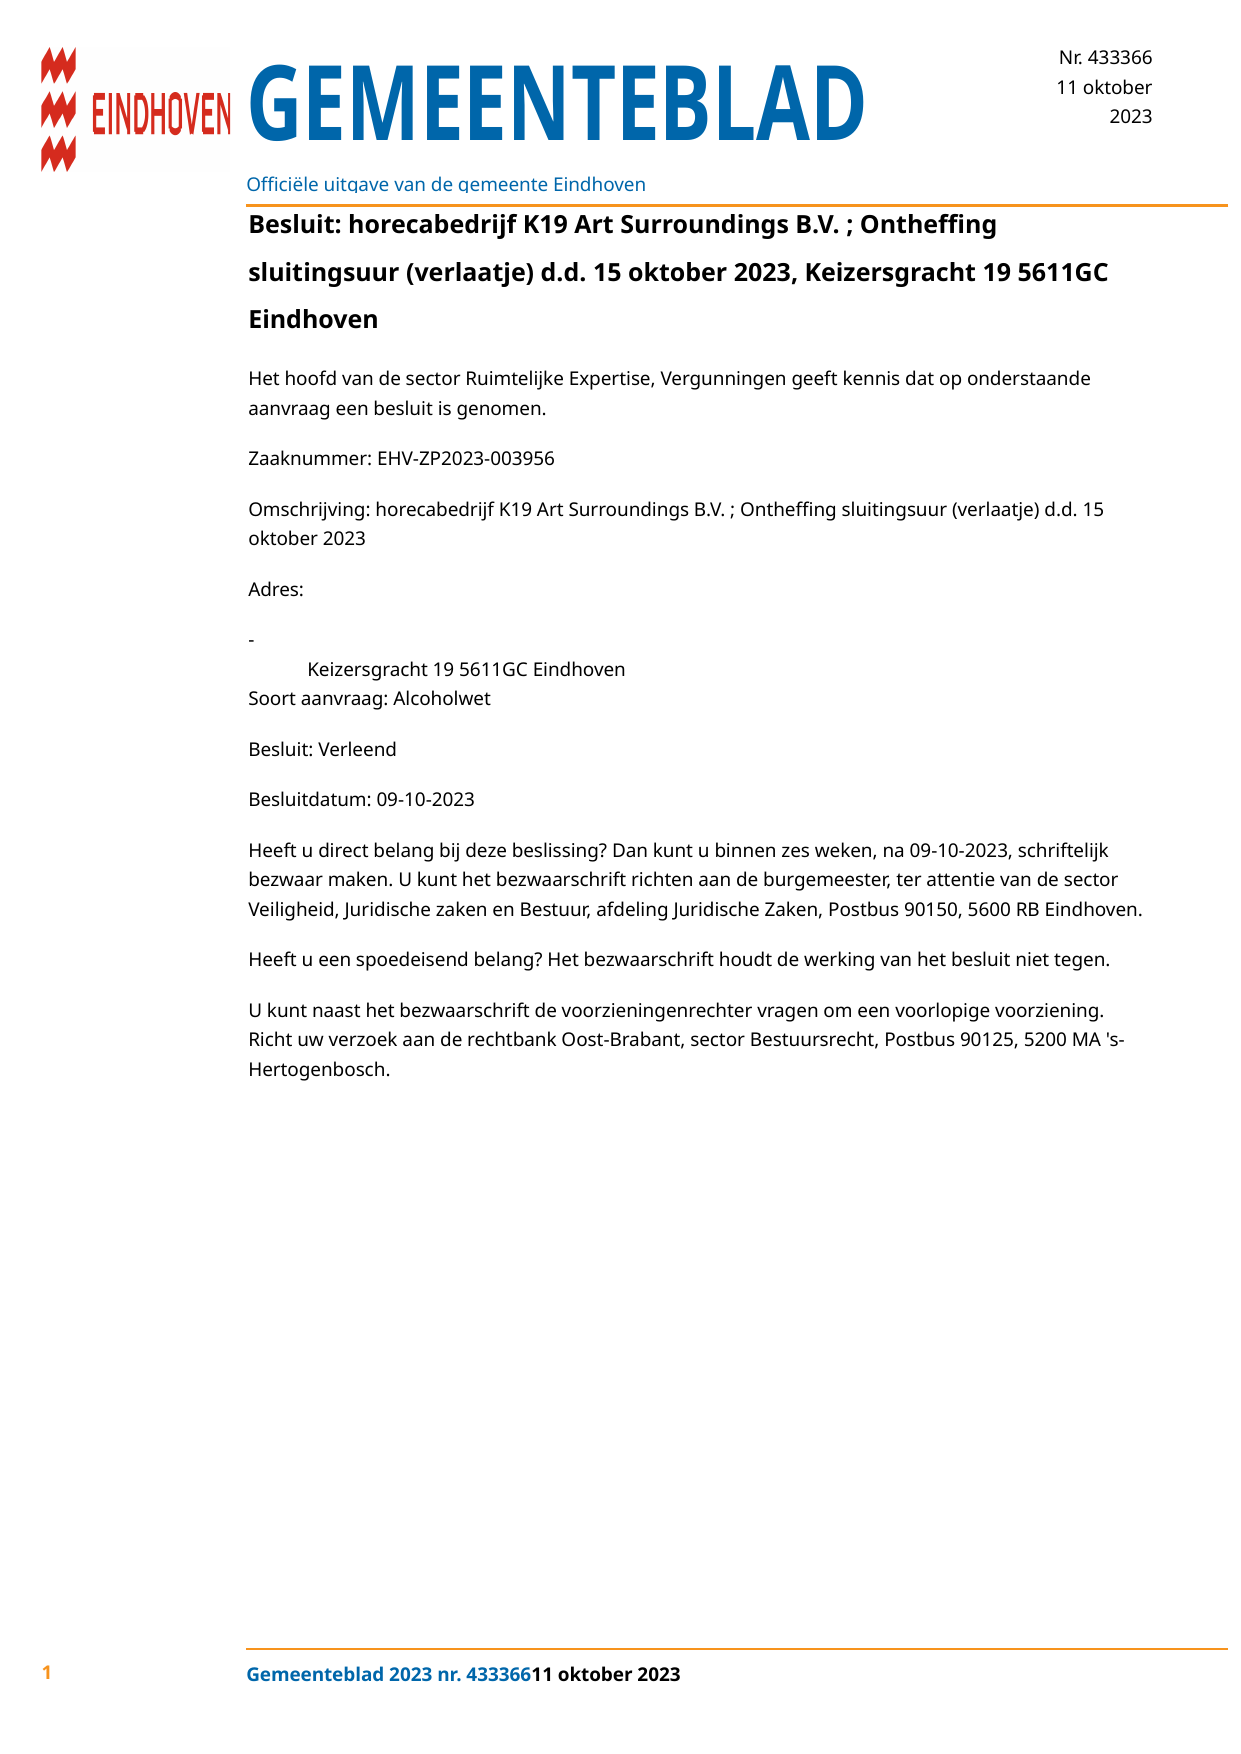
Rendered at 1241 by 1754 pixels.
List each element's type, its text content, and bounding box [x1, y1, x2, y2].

text Besluitdatum: 09-10-2023 [248, 786, 1152, 812]
text Heeft u een spoedeisend belang? Het bezwaarschrift houdt de werking van het besluit niet tegen. [248, 946, 1152, 972]
picture [41, 47, 231, 172]
text Adres: [248, 576, 1152, 602]
text Besluit: Verleend [248, 736, 1152, 762]
text Heeft u direct belang bij deze beslissing? Dan kunt u binnen zes weken, na 09-10-2023, schriftelijk bezwaar maken. U kunt het bezwaarschrift richten aan de burgemeester, ter attentie van de sector Veiligheid, Juridische zaken en Bestuur, afdeling Juridische Zaken, Postbus 90150, 5600 RB Eindhoven. [248, 837, 1152, 922]
text Besluit: horecabedrijf K19 Art Surroundings B.V. ; Ontheffing sluitingsuur (verlaatje) d.d. 15 oktober 2023, Keizersgracht 19 5611GC Eindhoven [248, 207, 1152, 336]
text Soort aanvraag: Alcoholwet [248, 686, 1152, 711]
text Het hoofd van de sector Ruimtelijke Expertise, Vergunningen geeft kennis dat op onderstaande aanvraag een besluit is genomen. [248, 366, 1152, 421]
text Omschrijving: horecabedrijf K19 Art Surroundings B.V. ; Ontheffing sluitingsuur (verlaatje) d.d. 15 oktober 2023 [248, 496, 1152, 551]
text U kunt naast het bezwaarschrift de voorzieningenrechter vragen om een voorlopige voorziening. Richt uw verzoek aan de rechtbank Oost-Brabant, sector Bestuursrecht, Postbus 90125, 5200 MA 's-Hertogenbosch. [248, 997, 1152, 1082]
list Keizersgracht 19 5611GC Eindhoven [248, 656, 1152, 682]
text Zaaknummer: EHV-ZP2023-003956 [248, 446, 1152, 471]
